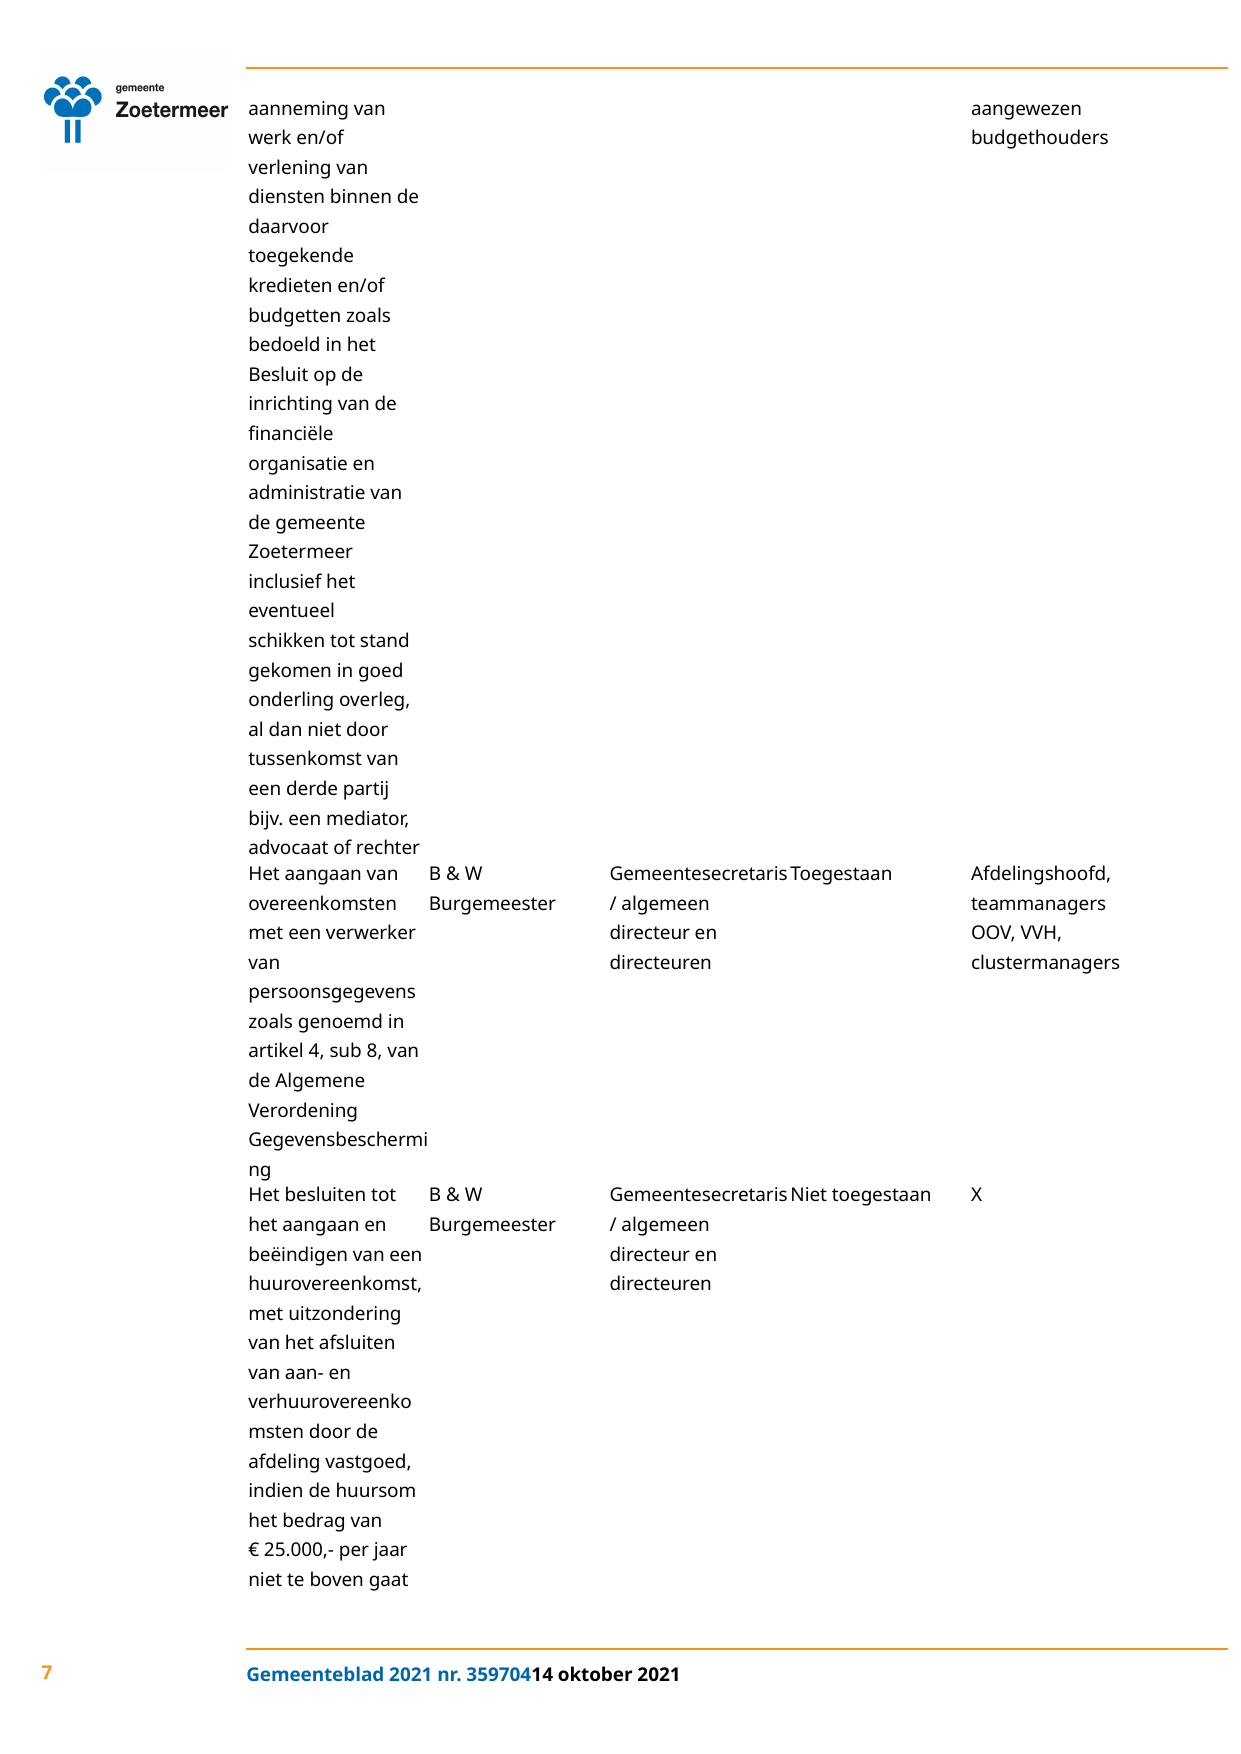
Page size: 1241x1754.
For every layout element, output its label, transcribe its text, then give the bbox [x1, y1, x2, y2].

table_cell Het besluiten tot het aangaan en beëindigen van een huurovereenkomst, met uitzondering van het afsluiten van aan- en verhuurovereenkomsten door de afdeling vastgoed, indien de huursom het bedrag van € 25.000,- per jaar niet te boven gaat [248, 1182, 429, 1592]
table_cell Gemeentesecretaris/ algemeen directeur en directeuren [609, 1182, 790, 1592]
table_cell Het aangaan van overeenkomsten met een verwerker van persoonsgegevens zoals genoemd in artikel 4, sub 8, van de Algemene Verordening Gegevensbescherming [248, 860, 429, 1182]
table_cell B & W Burgemeester [429, 860, 609, 1182]
table_cell Afdelingshoofd, teammanagers OOV, VVH, clustermanagers [971, 860, 1152, 1182]
table_cell Gemeentesecretaris/ algemeen directeur en directeuren [609, 860, 790, 1182]
table_cell Niet toegestaan [790, 1182, 971, 1592]
table_cell Toegestaan [790, 860, 971, 1182]
table_cell [790, 95, 971, 860]
table_cell B & W Burgemeester [429, 1182, 609, 1592]
table_cell X [971, 1182, 1152, 1592]
table_cell [429, 95, 609, 860]
table_cell aanneming van werk en/of verlening van diensten binnen de daarvoor toegekende kredieten en/of budgetten zoals bedoeld in het Besluit op de inrichting van de financiële organisatie en administratie van de gemeente Zoetermeer inclusief het eventueel schikken tot stand gekomen in goed onderling overleg, al dan niet door tussenkomst van een derde partij bijv. een mediator, advocaat of rechter [248, 95, 429, 860]
table_cell [609, 95, 790, 860]
picture [41, 47, 231, 172]
table_cell aangewezen budgethouders [971, 95, 1152, 860]
